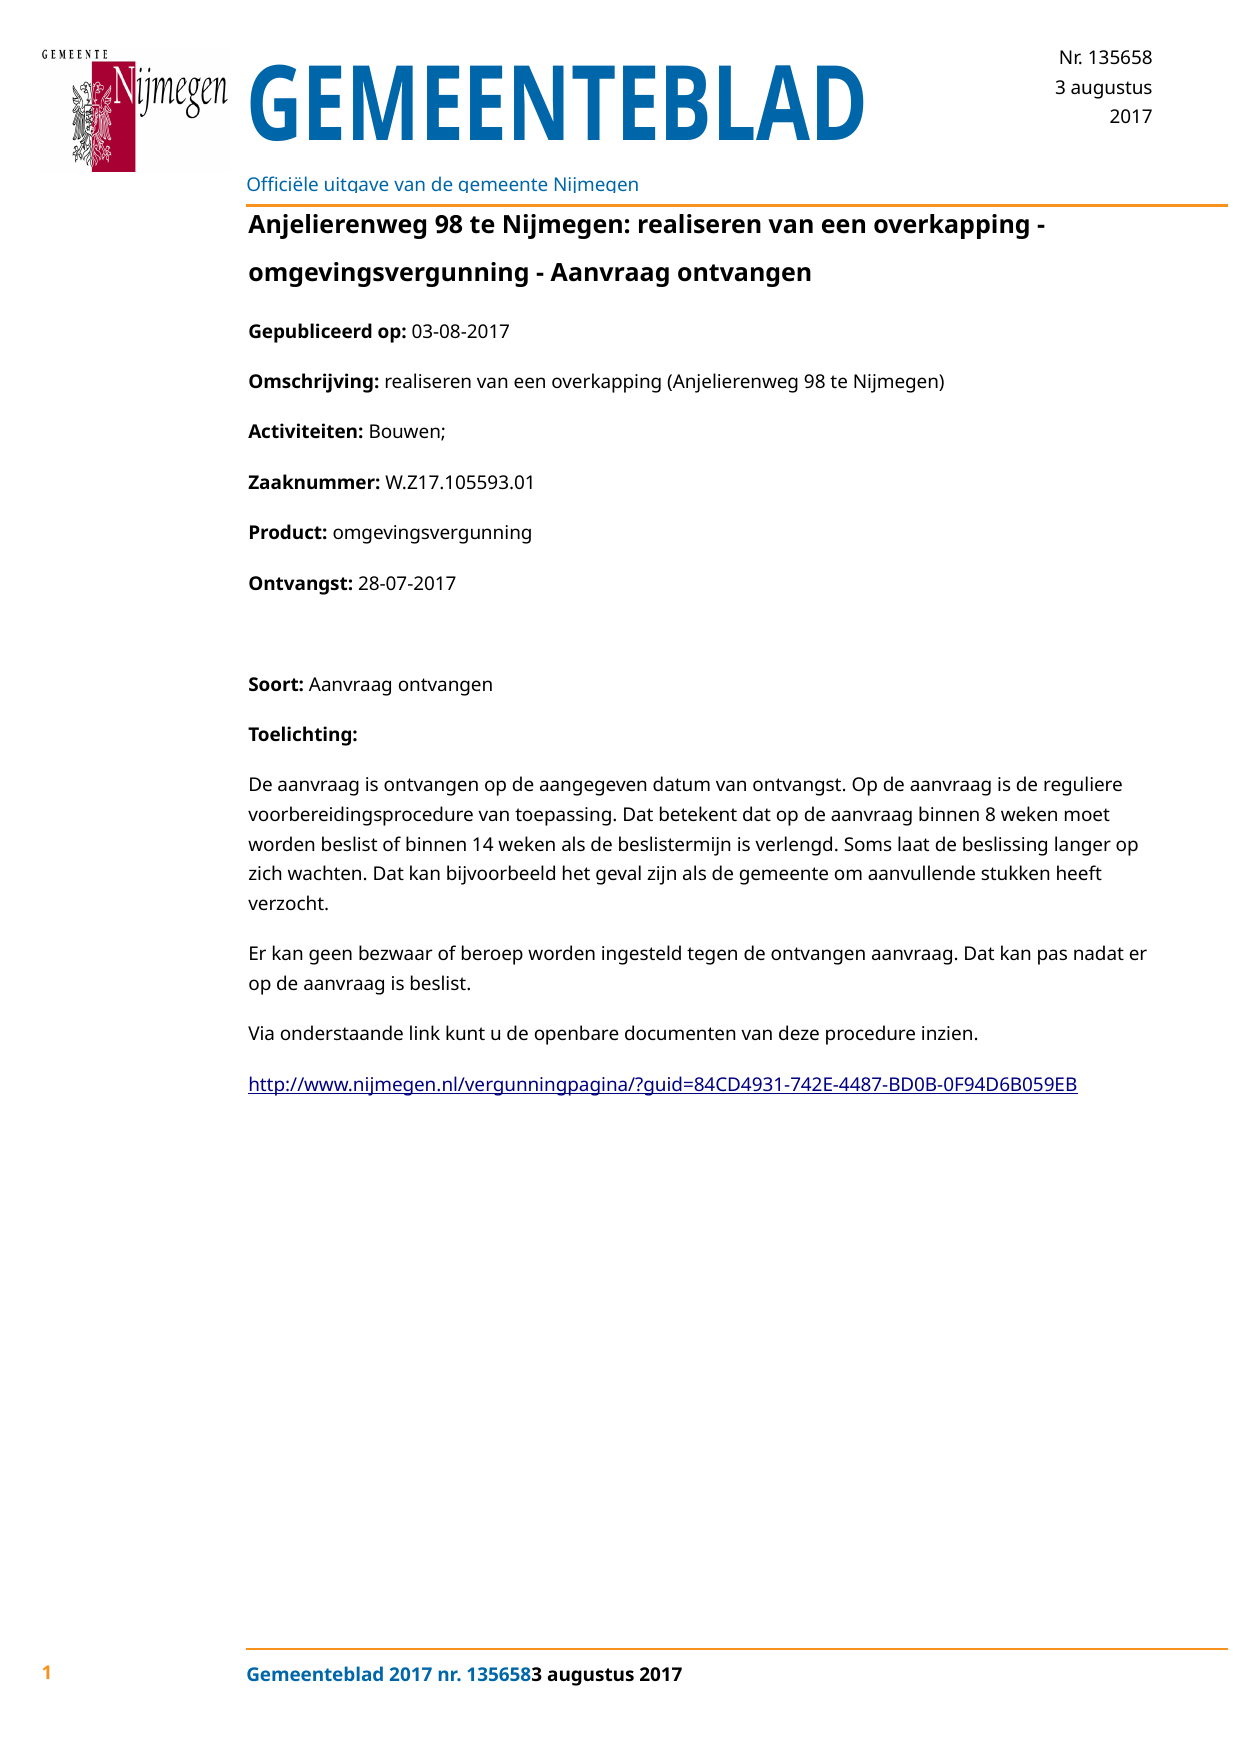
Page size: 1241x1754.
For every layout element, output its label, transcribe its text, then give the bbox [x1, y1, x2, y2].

text Via onderstaande link kunt u de openbare documenten van deze procedure inzien. [248, 1020, 1152, 1046]
text Omschrijving: realiseren van een overkapping (Anjelierenweg 98 te Nijmegen) [248, 368, 1152, 394]
text http://www.nijmegen.nl/vergunningpagina/?guid=84CD4931-742E-4487-BD0B-0F94D6B059EB [248, 1071, 1152, 1097]
text Soort: Aanvraag ontvangen [248, 671, 1152, 697]
text Er kan geen bezwaar of beroep worden ingesteld tegen de ontvangen aanvraag. Dat kan pas nadat er op de aanvraag is beslist. [248, 940, 1152, 996]
picture [41, 47, 231, 172]
text Zaaknummer: W.Z17.105593.01 [248, 469, 1152, 495]
text Ontvangst: 28-07-2017 [248, 570, 1152, 596]
text De aanvraag is ontvangen op de aangegeven datum van ontvangst. Op de aanvraag is de reguliere voorbereidingsprocedure van toepassing. Dat betekent dat op de aanvraag binnen 8 weken moet worden beslist of binnen 14 weken als de beslistermijn is verlengd. Soms laat de beslissing langer op zich wachten. Dat kan bijvoorbeeld het geval zijn als de gemeente om aanvullende stukken heeft verzocht. [248, 772, 1152, 916]
text Activiteiten: Bouwen; [248, 419, 1152, 444]
text Anjelierenweg 98 te Nijmegen: realiseren van een overkapping - omgevingsvergunning - Aanvraag ontvangen [248, 207, 1152, 288]
text Gepubliceerd op: 03-08-2017 [248, 318, 1152, 344]
text Product: omgevingsvergunning [248, 519, 1152, 545]
text Toelichting: [248, 721, 1152, 747]
